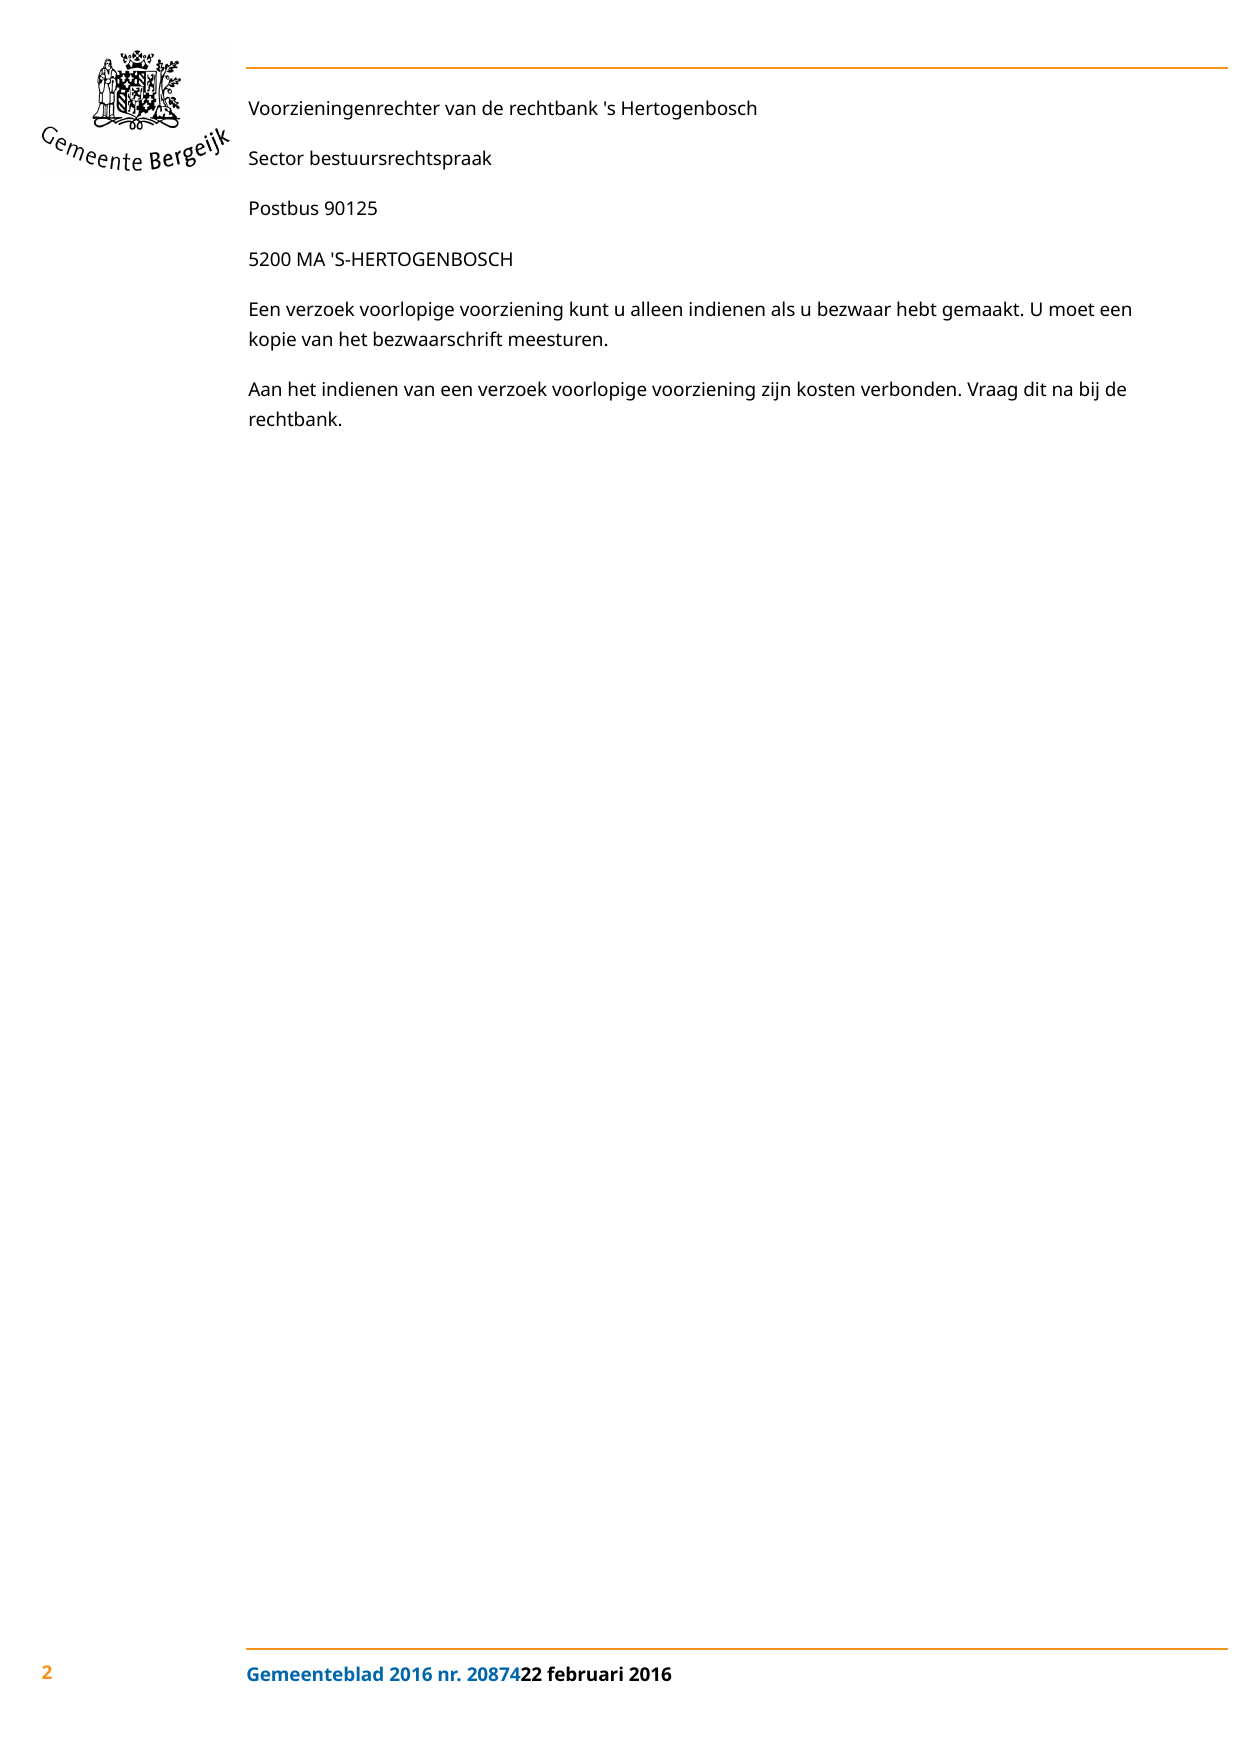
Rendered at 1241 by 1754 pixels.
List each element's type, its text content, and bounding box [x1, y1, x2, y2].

text Postbus 90125 [248, 196, 1152, 221]
text Aan het indienen van een verzoek voorlopige voorziening zijn kosten verbonden. Vraag dit na bij de rechtbank. [248, 376, 1152, 432]
text Voorzieningenrechter van de rechtbank 's Hertogenbosch [248, 95, 1152, 121]
text Een verzoek voorlopige voorziening kunt u alleen indienen als u bezwaar hebt gemaakt. U moet een kopie van het bezwaarschrift meesturen. [248, 296, 1152, 352]
picture [41, 47, 231, 172]
text Sector bestuursrechtspraak [248, 145, 1152, 171]
text 5200 MA 'S-HERTOGENBOSCH [248, 246, 1152, 272]
